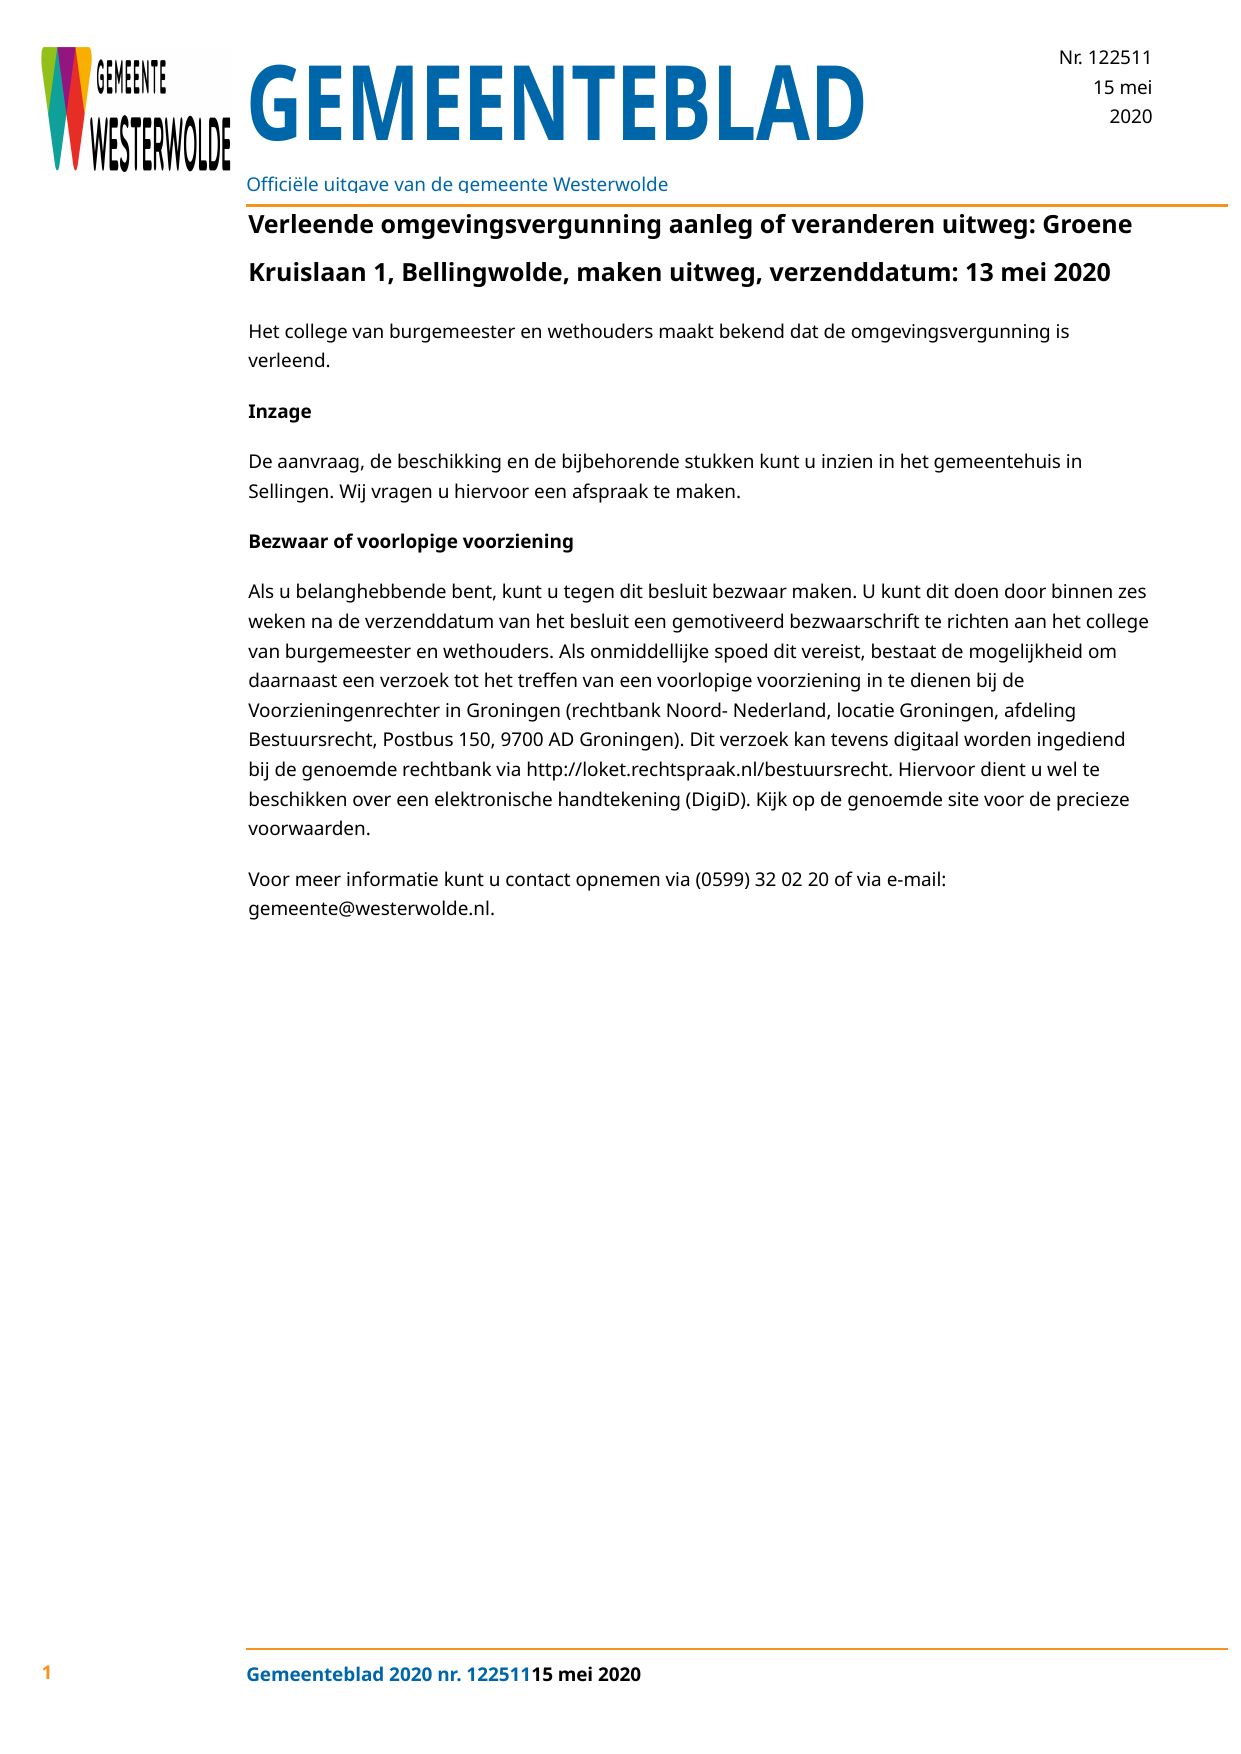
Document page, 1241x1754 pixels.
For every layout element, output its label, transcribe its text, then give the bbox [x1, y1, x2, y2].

text Het college van burgemeester en wethouders maakt bekend dat de omgevingsvergunning is verleend. [248, 318, 1152, 373]
text Verleende omgevingsvergunning aanleg of veranderen uitweg: Groene Kruislaan 1, Bellingwolde, maken uitweg, verzenddatum: 13 mei 2020 [248, 207, 1152, 288]
text Bezwaar of voorlopige voorziening [248, 528, 1152, 554]
text Inzage [248, 398, 1152, 424]
picture [41, 47, 231, 172]
text Als u belanghebbende bent, kunt u tegen dit besluit bezwaar maken. U kunt dit doen door binnen zes weken na de verzenddatum van het besluit een gemotiveerd bezwaarschrift te richten aan het college van burgemeester en wethouders. Als onmiddellijke spoed dit vereist, bestaat de mogelijkheid om daarnaast een verzoek tot het treffen van een voorlopige voorziening in te dienen bij de Voorzieningenrechter in Groningen (rechtbank Noord- Nederland, locatie Groningen, afdeling Bestuursrecht, Postbus 150, 9700 AD Groningen). Dit verzoek kan tevens digitaal worden ingediend bij de genoemde rechtbank via http://loket.rechtspraak.nl/bestuursrecht. Hiervoor dient u wel te beschikken over een elektronische handtekening (DigiD). Kijk op de genoemde site voor de precieze voorwaarden. [248, 579, 1152, 841]
text De aanvraag, de beschikking en de bijbehorende stukken kunt u inzien in het gemeentehuis in Sellingen. Wij vragen u hiervoor een afspraak te maken. [248, 448, 1152, 504]
text Voor meer informatie kunt u contact opnemen via (0599) 32 02 20 of via e-mail: gemeente@westerwolde.nl. [248, 866, 1152, 921]
